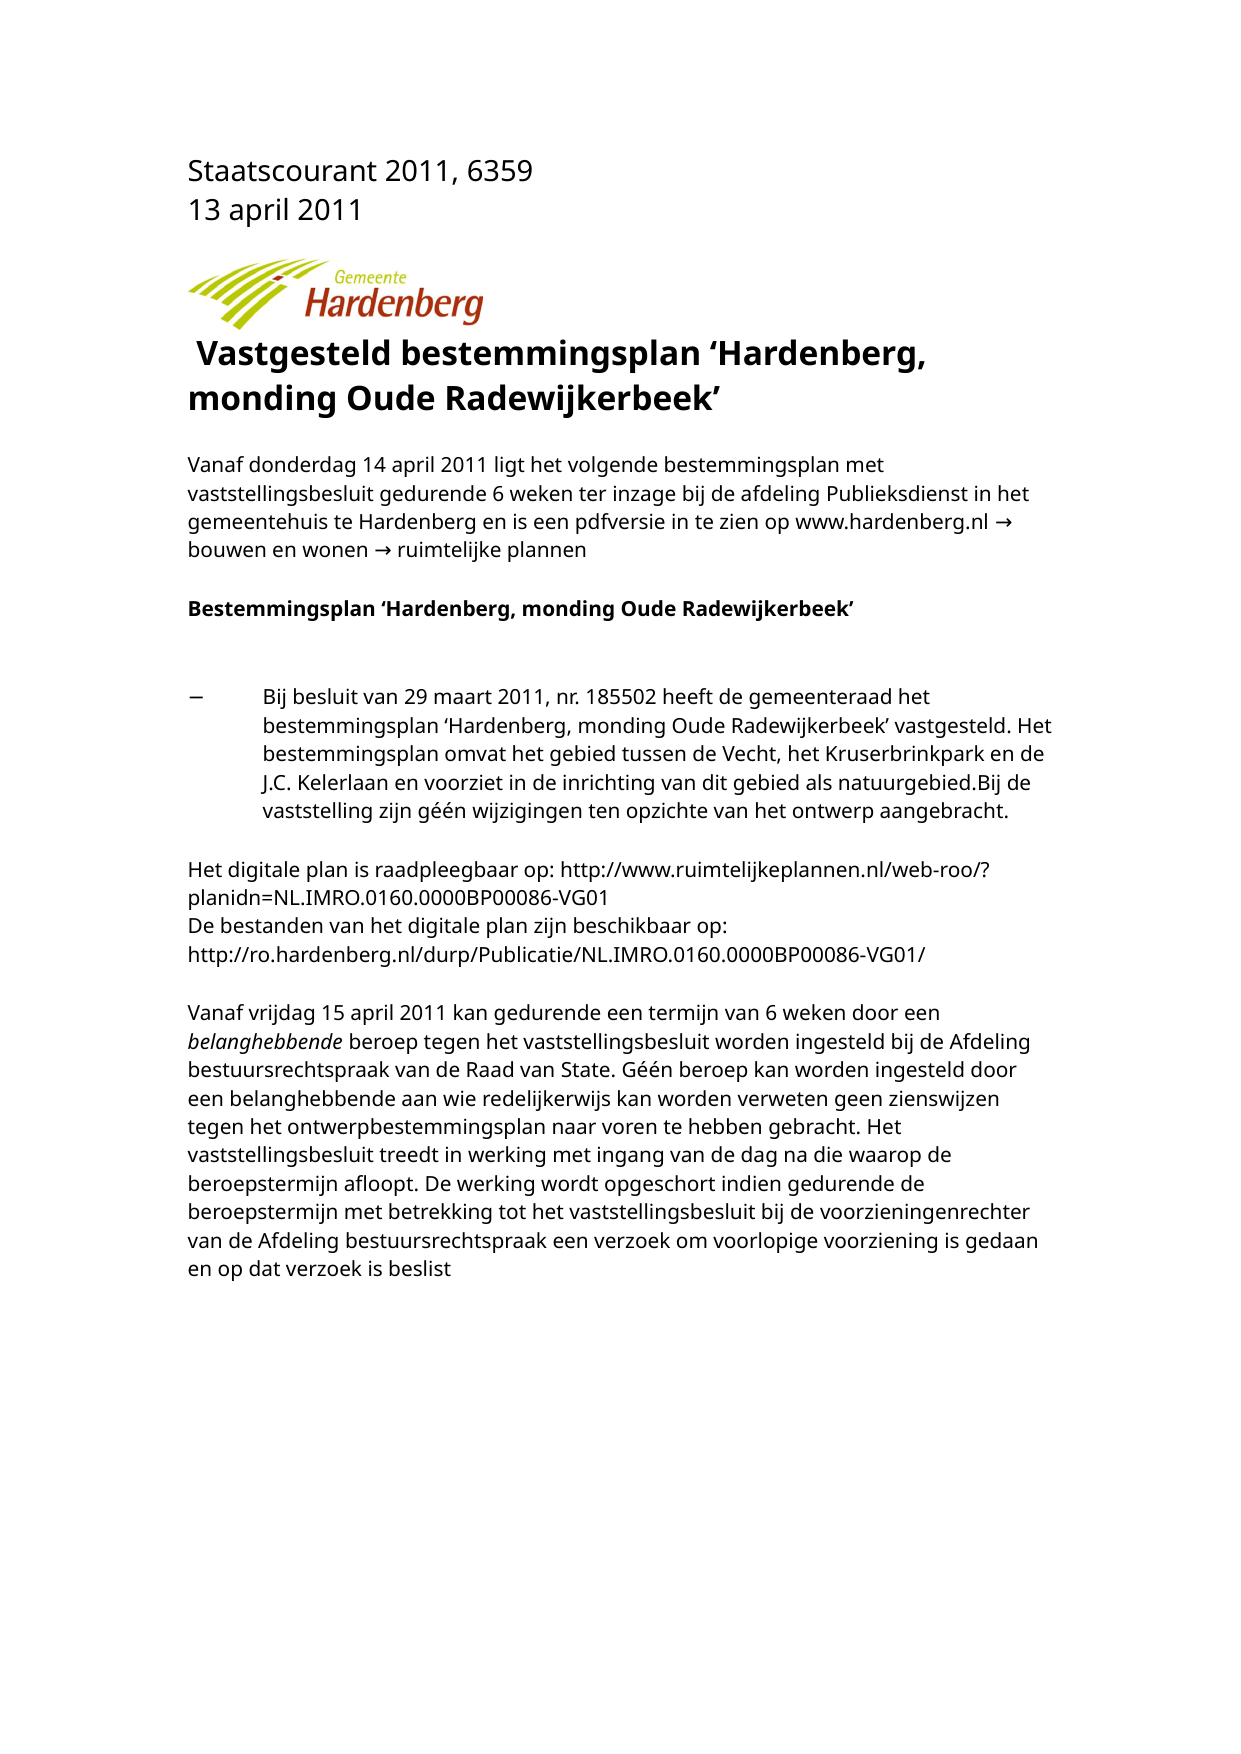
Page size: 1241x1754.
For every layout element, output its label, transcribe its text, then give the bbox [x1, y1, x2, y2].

text 13 april 2011 [187, 190, 1053, 229]
subtitle Vastgesteld bestemmingsplan ‘Hardenberg, monding Oude Radewijkerbeek’ [187, 271, 1053, 420]
text Vanaf donderdag 14 april 2011 ligt het volgende bestemmingsplan met vaststellingsbesluit gedurende 6 weken ter inzage bij de afdeling Publieksdienst in het gemeentehuis te Hardenberg en is een pdfversie in te zien op www.hardenberg.nl → bouwen en wonen → ruimtelijke plannen [187, 450, 1053, 564]
text Bestemmingsplan ‘Hardenberg, monding Oude Radewijkerbeek’ [187, 594, 1053, 622]
text De bestanden van het digitale plan zijn beschikbaar op: http://ro.hardenberg.nl/durp/Publicatie/NL.IMRO.0160.0000BP00086-VG01/ [187, 912, 1053, 968]
text Staatscourant 2011, 6359 [187, 150, 1053, 190]
text Vanaf vrijdag 15 april 2011 kan gedurende een termijn van 6 weken door een belanghebbende beroep tegen het vaststellingsbesluit worden ingesteld bij de Afdeling bestuursrechtspraak van de Raad van State. Géén beroep kan worden ingesteld door een belanghebbende aan wie redelijkerwijs kan worden verweten geen zienswijzen tegen het ontwerpbestemmingsplan naar voren te hebben gebracht. Het vaststellingsbesluit treedt in werking met ingang van de dag na die waarop de beroepstermijn afloopt. De werking wordt opgeschort indien gedurende de beroepstermijn met betrekking tot het vaststellingsbesluit bij de voorzieningenrechter van de Afdeling bestuursrechtspraak een verzoek om voorlopige voorziening is gedaan en op dat verzoek is beslist [187, 998, 1053, 1283]
text Het digitale plan is raadpleegbaar op: http://www.ruimtelijkeplannen.nl/web-roo/?planidn=NL.IMRO.0160.0000BP00086-VG01 [187, 855, 1053, 912]
list Bij besluit van 29 maart 2011, nr. 185502 heeft de gemeenteraad het bestemmingsplan ‘Hardenberg, monding Oude Radewijkerbeek’ vastgesteld. Het bestemmingsplan omvat het gebied tussen de Vecht, het Kruserbrinkpark en de J.C. Kelerlaan en voorziet in de inrichting van dit gebied als natuurgebied.Bij de vaststelling zijn géén wijzigingen ten opzichte van het ontwerp aangebracht. [187, 682, 1053, 825]
picture [187, 258, 484, 330]
